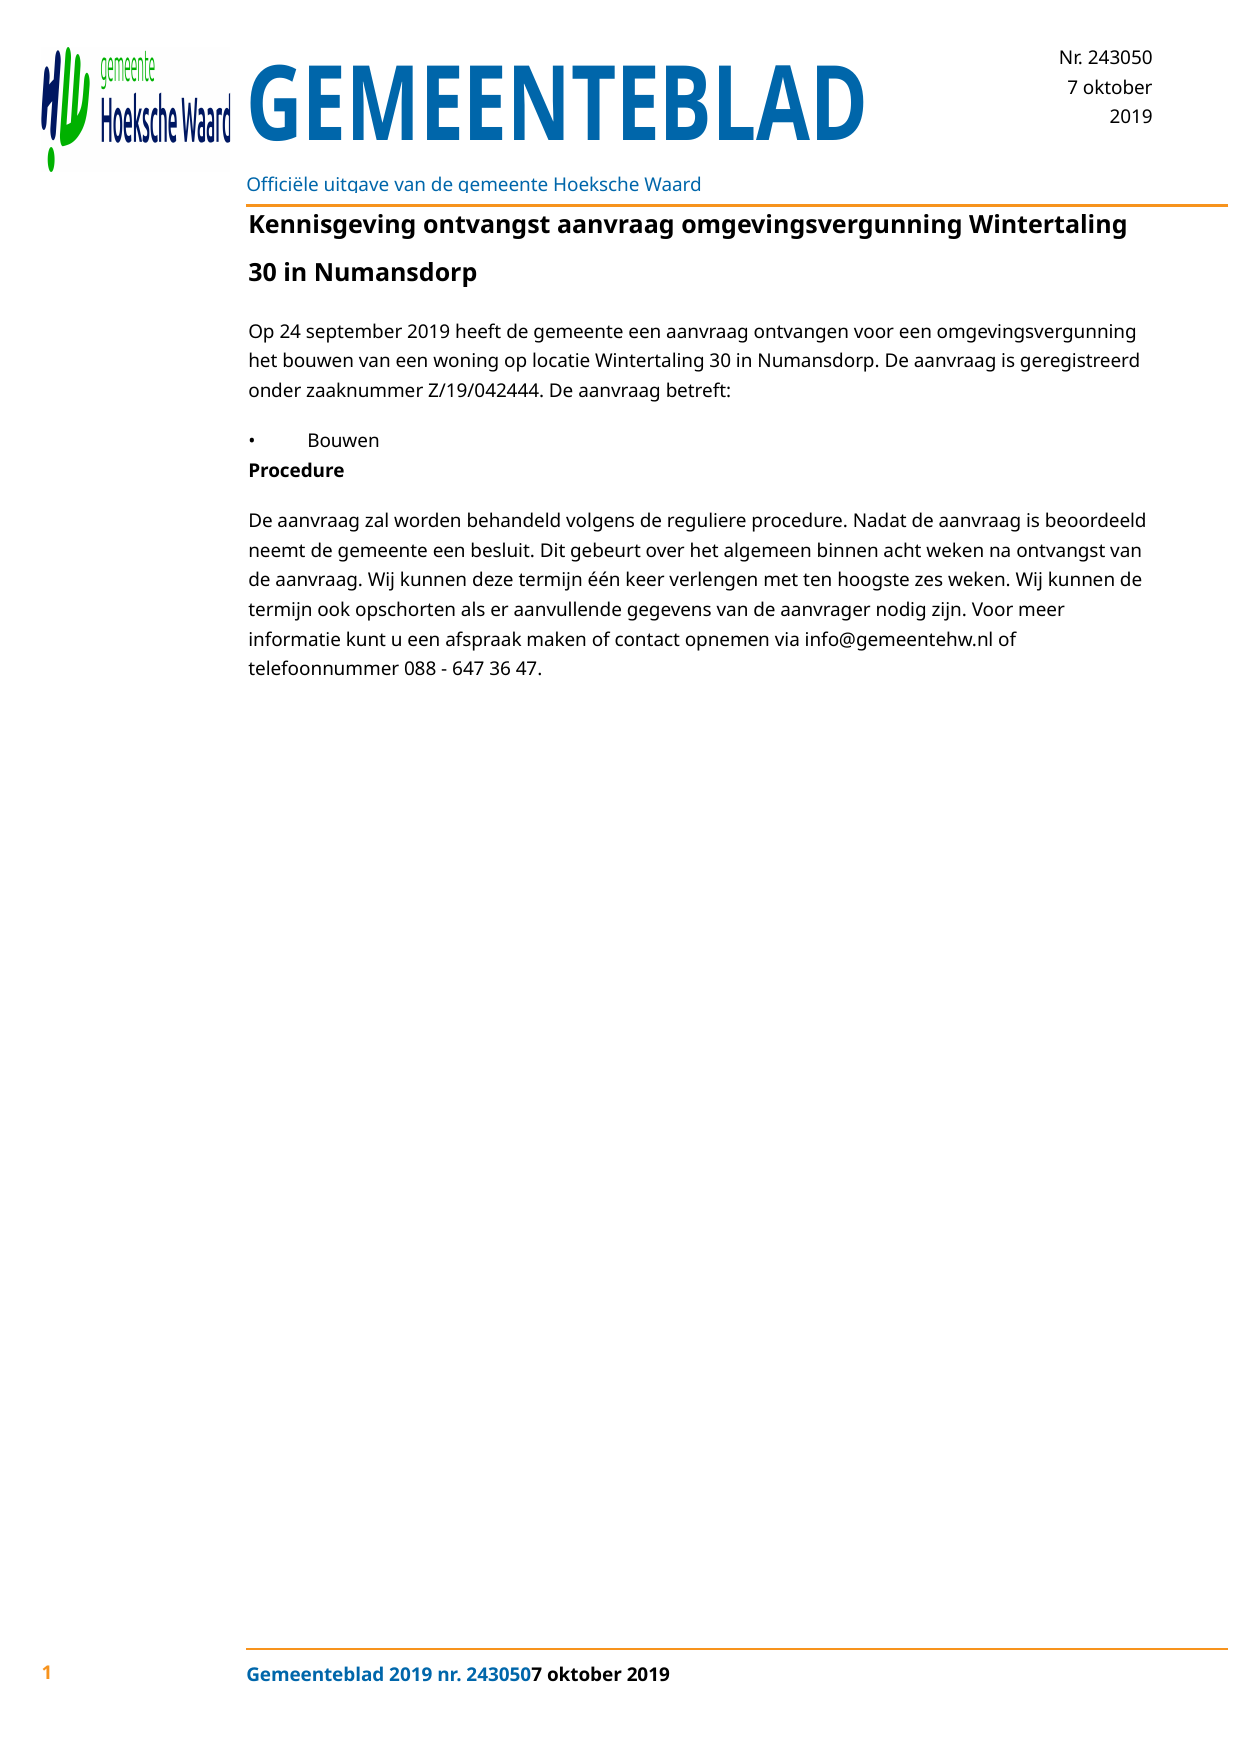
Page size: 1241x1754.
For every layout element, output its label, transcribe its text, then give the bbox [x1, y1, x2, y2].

text De aanvraag zal worden behandeld volgens de reguliere procedure. Nadat de aanvraag is beoordeeld neemt de gemeente een besluit. Dit gebeurt over het algemeen binnen acht weken na ontvangst van de aanvraag. Wij kunnen deze termijn één keer verlengen met ten hoogste zes weken. Wij kunnen de termijn ook opschorten als er aanvullende gegevens van de aanvrager nodig zijn. Voor meer informatie kunt u een afspraak maken of contact opnemen via info@gemeentehw.nl of telefoonnummer 088 - 647 36 47. [248, 507, 1152, 681]
text Op 24 september 2019 heeft de gemeente een aanvraag ontvangen voor een omgevingsvergunning het bouwen van een woning op locatie Wintertaling 30 in Numansdorp. De aanvraag is geregistreerd onder zaaknummer Z/19/042444. De aanvraag betreft: [248, 318, 1152, 403]
text Kennisgeving ontvangst aanvraag omgevingsvergunning Wintertaling 30 in Numansdorp [248, 207, 1152, 288]
text Procedure [248, 457, 1152, 483]
list Bouwen [248, 427, 1152, 453]
picture [41, 47, 231, 172]
